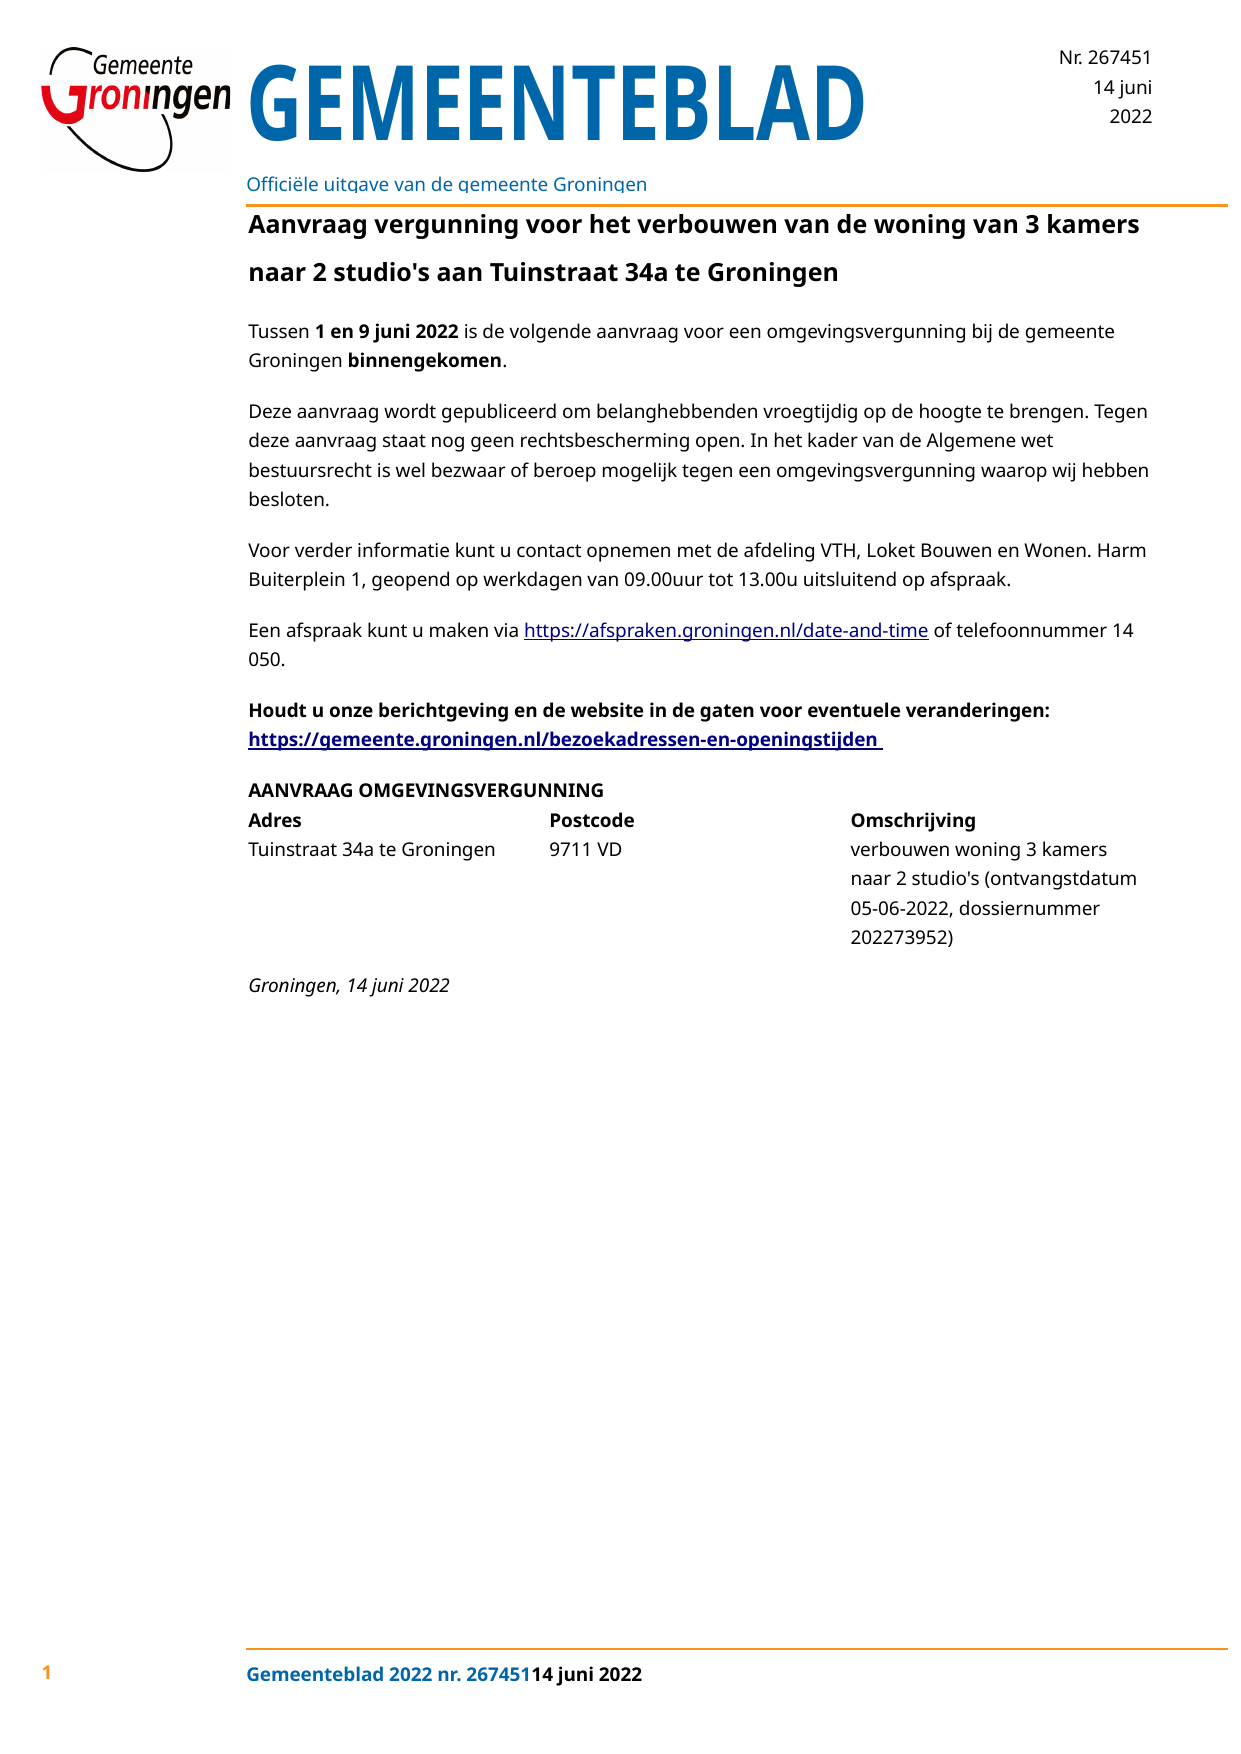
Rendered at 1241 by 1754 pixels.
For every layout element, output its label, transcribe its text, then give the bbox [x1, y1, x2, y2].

table_header 9711 VD [549, 836, 850, 950]
table_header Tuinstraat 34a te Groningen [248, 836, 549, 950]
table_header Omschrijving [850, 807, 1152, 832]
picture [41, 47, 231, 172]
text Voor verder informatie kunt u contact opnemen met de afdeling VTH, Loket Bouwen en Wonen. Harm Buiterplein 1, geopend op werkdagen van 09.00uur tot 13.00u uitsluitend op afspraak. [248, 537, 1152, 592]
text Tussen 1 en 9 juni 2022 is de volgende aanvraag voor een omgevingsvergunning bij de gemeente Groningen binnengekomen. [248, 318, 1152, 373]
table_header Adres [248, 807, 549, 832]
text Een afspraak kunt u maken via https://afspraken.groningen.nl/date-and-time of telefoonnummer 14 050. [248, 617, 1152, 672]
text Deze aanvraag wordt gepubliceerd om belanghebbenden vroegtijdig op de hoogte te brengen. Tegen deze aanvraag staat nog geen rechtsbescherming open. In het kader van de Algemene wet bestuursrecht is wel bezwaar of beroep mogelijk tegen een omgevingsvergunning waarop wij hebben besloten. [248, 398, 1152, 512]
table_header Postcode [549, 807, 850, 832]
text AANVRAAG OMGEVINGSVERGUNNING [248, 777, 1152, 803]
text Groningen, 14 juni 2022 [248, 972, 1152, 997]
text Houdt u onze berichtgeving en de website in de gaten voor eventuele veranderingen: https://gemeente.groningen.nl/bezoekadressen-en-openingstijden [248, 697, 1152, 752]
table_header verbouwen woning 3 kamers naar 2 studio's (ontvangstdatum 05-06-2022, dossiernummer 202273952) [850, 836, 1152, 950]
text Aanvraag vergunning voor het verbouwen van de woning van 3 kamers naar 2 studio's aan Tuinstraat 34a te Groningen [248, 207, 1152, 288]
